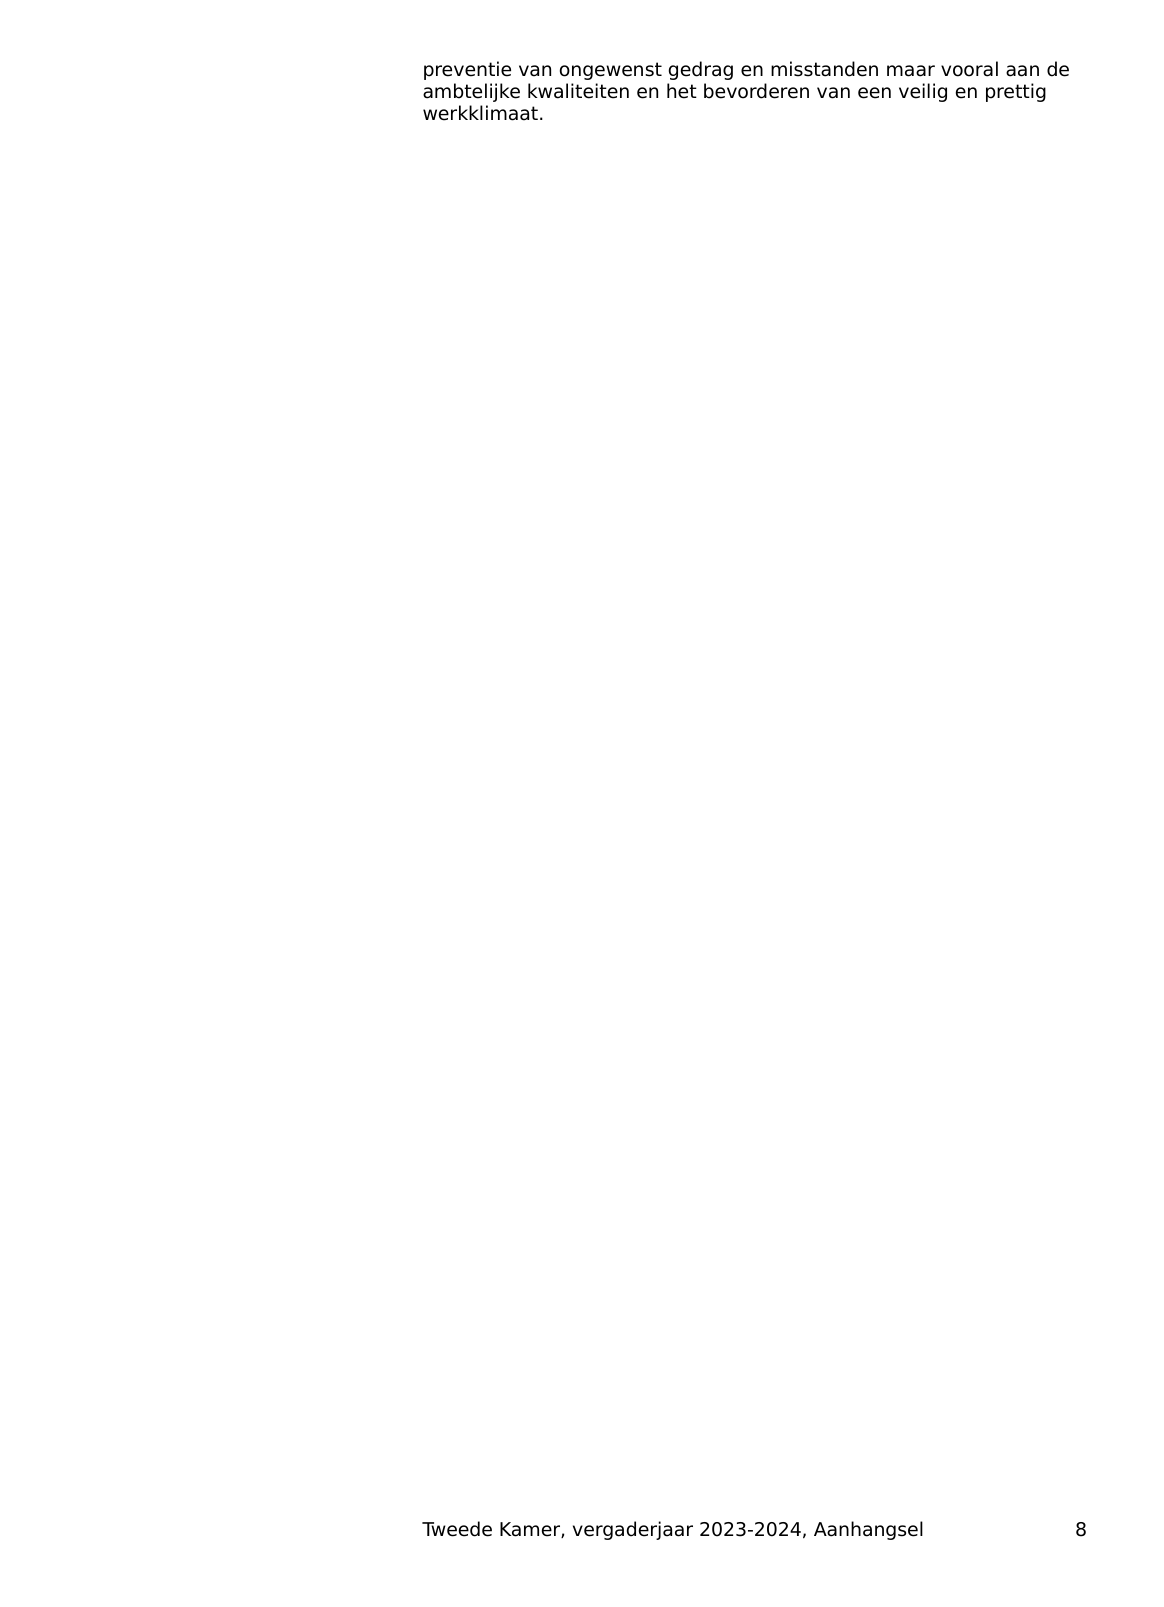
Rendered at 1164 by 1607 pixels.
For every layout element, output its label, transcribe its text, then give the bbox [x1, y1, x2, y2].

text preventie van ongewenst gedrag en misstanden maar vooral aan de ambtelijke kwaliteiten en het bevorderen van een veilig en prettig werkklimaat. [422, 59, 1087, 125]
